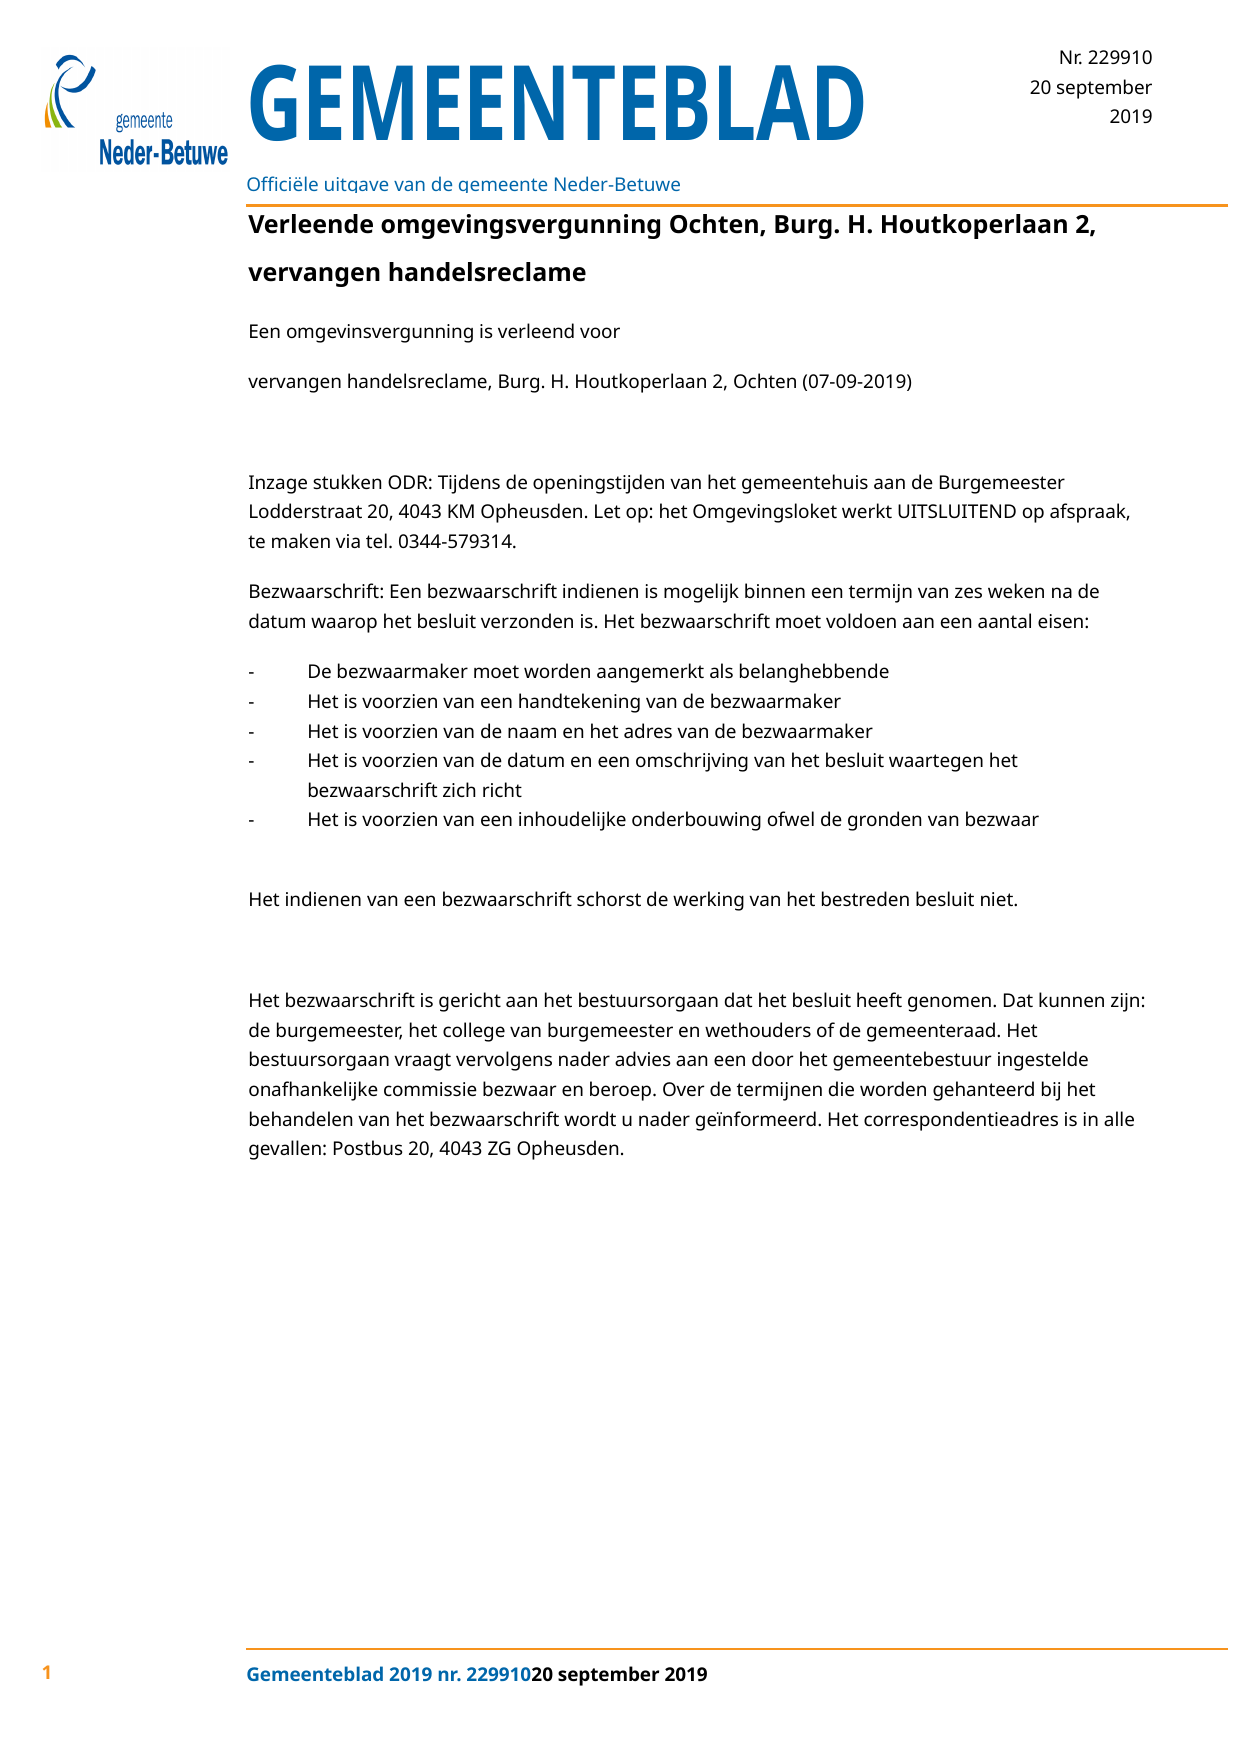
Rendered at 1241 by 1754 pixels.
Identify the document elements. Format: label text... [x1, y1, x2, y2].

text Een omgevinsvergunning is verleend voor [248, 318, 1152, 344]
list Het is voorzien van de datum en een omschrijving van het besluit waartegen het bezwaarschrift zich richt [248, 747, 1152, 803]
list Het is voorzien van een inhoudelijke onderbouwing ofwel de gronden van bezwaar [248, 807, 1152, 832]
text Bezwaarschrift: Een bezwaarschrift indienen is mogelijk binnen een termijn van zes weken na de datum waarop het besluit verzonden is. Het bezwaarschrift moet voldoen aan een aantal eisen: [248, 579, 1152, 634]
list Het is voorzien van de naam en het adres van de bezwaarmaker [248, 718, 1152, 744]
picture [41, 47, 231, 172]
list Het is voorzien van een handtekening van de bezwaarmaker [248, 688, 1152, 714]
text Inzage stukken ODR: Tijdens de openingstijden van het gemeentehuis aan de Burgemeester Lodderstraat 20, 4043 KM Opheusden. Let op: het Omgevingsloket werkt UITSLUITEND op afspraak, te maken via tel. 0344-579314. [248, 469, 1152, 554]
text Verleende omgevingsvergunning Ochten, Burg. H. Houtkoperlaan 2, vervangen handelsreclame [248, 207, 1152, 288]
text Het indienen van een bezwaarschrift schorst de werking van het bestreden besluit niet. [248, 887, 1152, 912]
list De bezwaarmaker moet worden aangemerkt als belanghebbende [248, 659, 1152, 684]
text vervangen handelsreclame, Burg. H. Houtkoperlaan 2, Ochten (07-09-2019) [248, 368, 1152, 394]
text Het bezwaarschrift is gericht aan het bestuursorgaan dat het besluit heeft genomen. Dat kunnen zijn: de burgemeester, het college van burgemeester en wethouders of de gemeenteraad. Het bestuursorgaan vraagt vervolgens nader advies aan een door het gemeentebestuur ingestelde onafhankelijke commissie bezwaar en beroep. Over de termijnen die worden gehanteerd bij het behandelen van het bezwaarschrift wordt u nader geïnformeerd. Het correspondentieadres is in alle gevallen: Postbus 20, 4043 ZG Opheusden. [248, 987, 1152, 1161]
